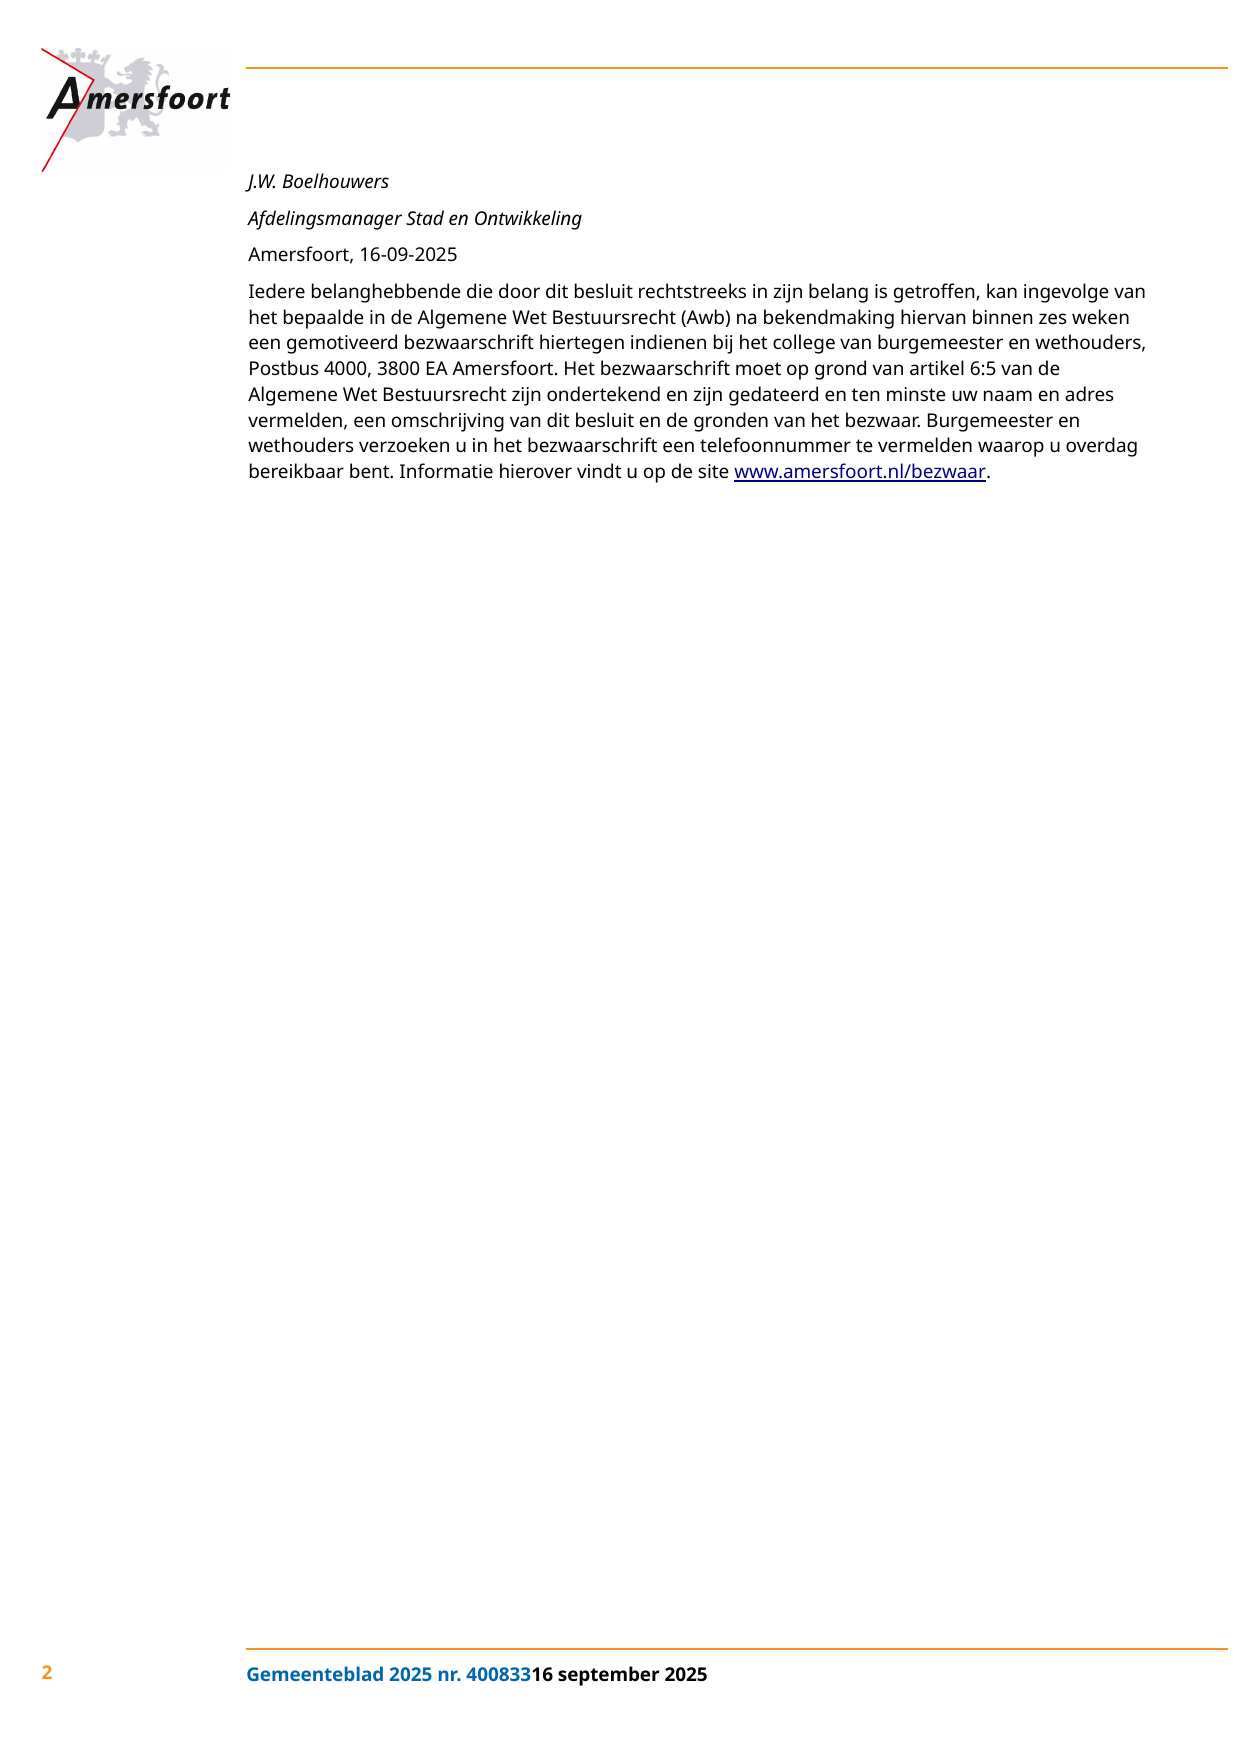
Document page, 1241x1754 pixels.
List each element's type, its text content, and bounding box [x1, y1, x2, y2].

text Iedere belanghebbende die door dit besluit rechtstreeks in zijn belang is getroffen, kan ingevolge van het bepaalde in de Algemene Wet Bestuursrecht (Awb) na bekendmaking hiervan binnen zes weken een gemotiveerd bezwaarschrift hiertegen indienen bij het college van burgemeester en wethouders, Postbus 4000, 3800 EA Amersfoort. Het bezwaarschrift moet op grond van artikel 6:5 van de Algemene Wet Bestuursrecht zijn ondertekend en zijn gedateerd en ten minste uw naam en adres vermelden, een omschrijving van dit besluit en de gronden van het bezwaar. Burgemeester en wethouders verzoeken u in het bezwaarschrift een telefoonnummer te vermelden waarop u overdag bereikbaar bent. Informatie hierover vindt u op de site www.amersfoort.nl/bezwaar. [248, 278, 1152, 484]
picture [41, 47, 231, 172]
text Afdelingsmanager Stad en Ontwikkeling [248, 205, 1152, 231]
text J.W. Boelhouwers [248, 168, 1152, 194]
text Amersfoort, 16-09-2025 [248, 241, 1152, 267]
